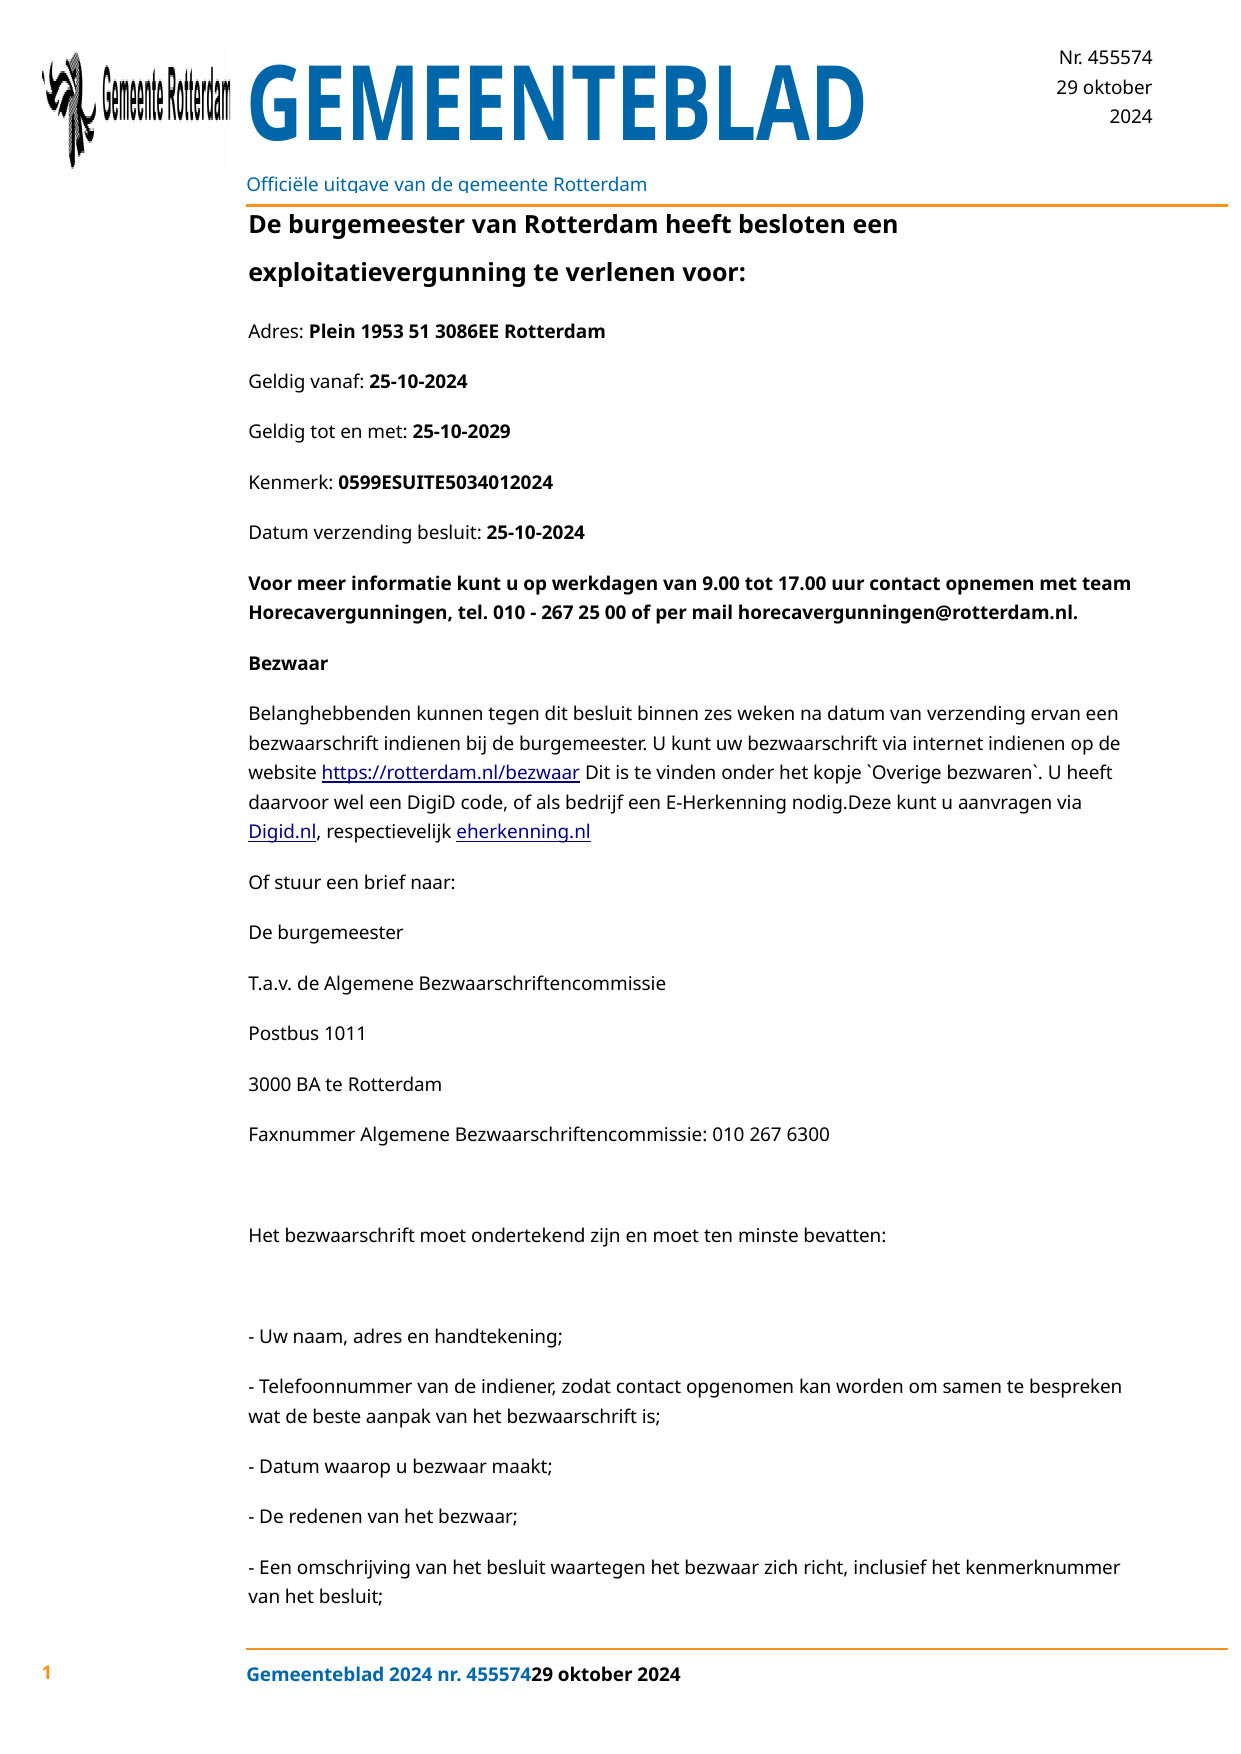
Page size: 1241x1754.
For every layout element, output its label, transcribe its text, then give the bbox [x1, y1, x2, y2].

text Voor meer informatie kunt u op werkdagen van 9.00 tot 17.00 uur contact opnemen met team Horecavergunningen, tel. 010 - 267 25 00 of per mail horecavergunningen@rotterdam.nl. [248, 570, 1152, 625]
text Adres: Plein 1953 51 3086EE Rotterdam [248, 318, 1152, 344]
text - Telefoonnummer van de indiener, zodat contact opgenomen kan worden om samen te bespreken wat de beste aanpak van het bezwaarschrift is; [248, 1373, 1152, 1429]
text Of stuur een brief naar: [248, 869, 1152, 895]
text Faxnummer Algemene Bezwaarschriftencommissie: 010 267 6300 [248, 1121, 1152, 1147]
text Datum verzending besluit: 25-10-2024 [248, 519, 1152, 545]
text - De redenen van het bezwaar; [248, 1504, 1152, 1529]
text Het bezwaarschrift moet ondertekend zijn en moet ten minste bevatten: [248, 1222, 1152, 1248]
text Geldig tot en met: 25-10-2029 [248, 419, 1152, 444]
text Bezwaar [248, 650, 1152, 676]
text Belanghebbenden kunnen tegen dit besluit binnen zes weken na datum van verzending ervan een bezwaarschrift indienen bij de burgemeester. U kunt uw bezwaarschrift via internet indienen op de website https://rotterdam.nl/bezwaar Dit is te vinden onder het kopje `Overige bezwaren`. U heeft daarvoor wel een DigiD code, of als bedrijf een E-Herkenning nodig.Deze kunt u aanvragen via Digid.nl, respectievelijk eherkenning.nl [248, 700, 1152, 844]
text Postbus 1011 [248, 1020, 1152, 1046]
text De burgemeester van Rotterdam heeft besloten een exploitatievergunning te verlenen voor: [248, 207, 1152, 288]
text - Datum waarop u bezwaar maakt; [248, 1453, 1152, 1479]
text T.a.v. de Algemene Bezwaarschriftencommissie [248, 970, 1152, 996]
text Geldig vanaf: 25-10-2024 [248, 368, 1152, 394]
text - Een omschrijving van het besluit waartegen het bezwaar zich richt, inclusief het kenmerknummer van het besluit; [248, 1554, 1152, 1609]
text - Uw naam, adres en handtekening; [248, 1323, 1152, 1349]
text 3000 BA te Rotterdam [248, 1071, 1152, 1097]
text De burgemeester [248, 919, 1152, 945]
text Kenmerk: 0599ESUITE5034012024 [248, 469, 1152, 495]
picture [41, 47, 231, 172]
